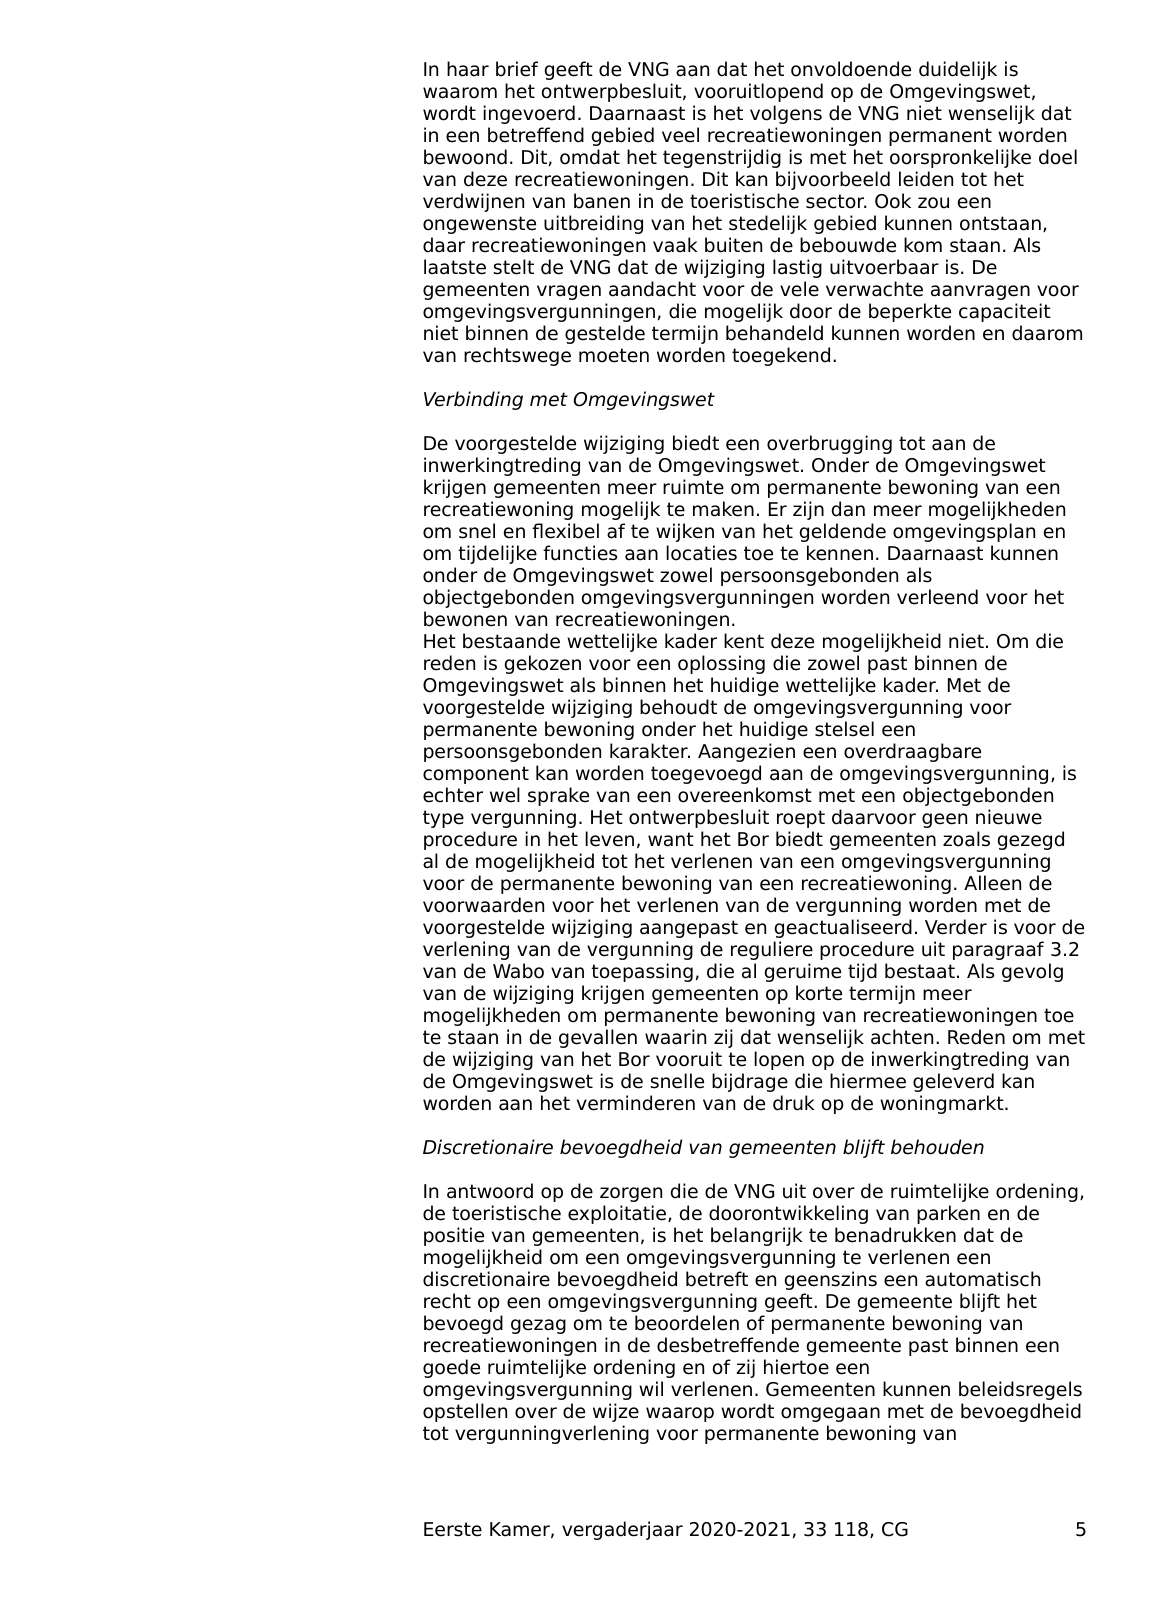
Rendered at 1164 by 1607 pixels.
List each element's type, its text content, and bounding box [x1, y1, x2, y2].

text Het bestaande wettelijke kader kent deze mogelijkheid niet. Om die reden is gekozen voor een oplossing die zowel past binnen de Omgevingswet als binnen het huidige wettelijke kader. Met de voorgestelde wijziging behoudt de omgevingsvergunning voor permanente bewoning onder het huidige stelsel een persoonsgebonden karakter. Aangezien een overdraagbare component kan worden toegevoegd aan de omgevingsvergunning, is echter wel sprake van een overeenkomst met een objectgebonden type vergunning. Het ontwerpbesluit roept daarvoor geen nieuwe procedure in het leven, want het Bor biedt gemeenten zoals gezegd al de mogelijkheid tot het verlenen van een omgevingsvergunning voor de permanente bewoning van een recreatiewoning. Alleen de voorwaarden voor het verlenen van de vergunning worden met de voorgestelde wijziging aangepast en geactualiseerd. Verder is voor de verlening van de vergunning de reguliere procedure uit paragraaf 3.2 van de Wabo van toepassing, die al geruime tijd bestaat. Als gevolg van de wijziging krijgen gemeenten op korte termijn meer mogelijkheden om permanente bewoning van recreatiewoningen toe te staan in de gevallen waarin zij dat wenselijk achten. Reden om met de wijziging van het Bor vooruit te lopen op de inwerkingtreding van de Omgevingswet is de snelle bijdrage die hiermee geleverd kan worden aan het verminderen van de druk op de woningmarkt. [422, 631, 1087, 1114]
text In haar brief geeft de VNG aan dat het onvoldoende duidelijk is waarom het ontwerpbesluit, vooruitlopend op de Omgevingswet, wordt ingevoerd. Daarnaast is het volgens de VNG niet wenselijk dat in een betreffend gebied veel recreatiewoningen permanent worden bewoond. Dit, omdat het tegenstrijdig is met het oorspronkelijke doel van deze recreatiewoningen. Dit kan bijvoorbeeld leiden tot het verdwijnen van banen in de toeristische sector. Ook zou een ongewenste uitbreiding van het stedelijk gebied kunnen ontstaan, daar recreatiewoningen vaak buiten de bebouwde kom staan. Als laatste stelt de VNG dat de wijziging lastig uitvoerbaar is. De gemeenten vragen aandacht voor de vele verwachte aanvragen voor omgevingsvergunningen, die mogelijk door de beperkte capaciteit niet binnen de gestelde termijn behandeld kunnen worden en daarom van rechtswege moeten worden toegekend. [422, 59, 1087, 367]
subtitle Discretionaire bevoegdheid van gemeenten blijft behouden [422, 1137, 1087, 1159]
text De voorgestelde wijziging biedt een overbrugging tot aan de inwerkingtreding van de Omgevingswet. Onder de Omgevingswet krijgen gemeenten meer ruimte om permanente bewoning van een recreatiewoning mogelijk te maken. Er zijn dan meer mogelijkheden om snel en flexibel af te wijken van het geldende omgevingsplan en om tijdelijke functies aan locaties toe te kennen. Daarnaast kunnen onder de Omgevingswet zowel persoonsgebonden als objectgebonden omgevingsvergunningen worden verleend voor het bewonen van recreatiewoningen. [422, 433, 1087, 631]
subtitle Verbinding met Omgevingswet [422, 389, 1087, 411]
text In antwoord op de zorgen die de VNG uit over de ruimtelijke ordening, de toeristische exploitatie, de doorontwikkeling van parken en de positie van gemeenten, is het belangrijk te benadrukken dat de mogelijkheid om een omgevingsvergunning te verlenen een discretionaire bevoegdheid betreft en geenszins een automatisch recht op een omgevingsvergunning geeft. De gemeente blijft het bevoegd gezag om te beoordelen of permanente bewoning van recreatiewoningen in de desbetreffende gemeente past binnen een goede ruimtelijke ordening en of zij hiertoe een omgevingsvergunning wil verlenen. Gemeenten kunnen beleidsregels opstellen over de wijze waarop wordt omgegaan met de bevoegdheid tot vergunningverlening voor permanente bewoning van [422, 1181, 1087, 1444]
